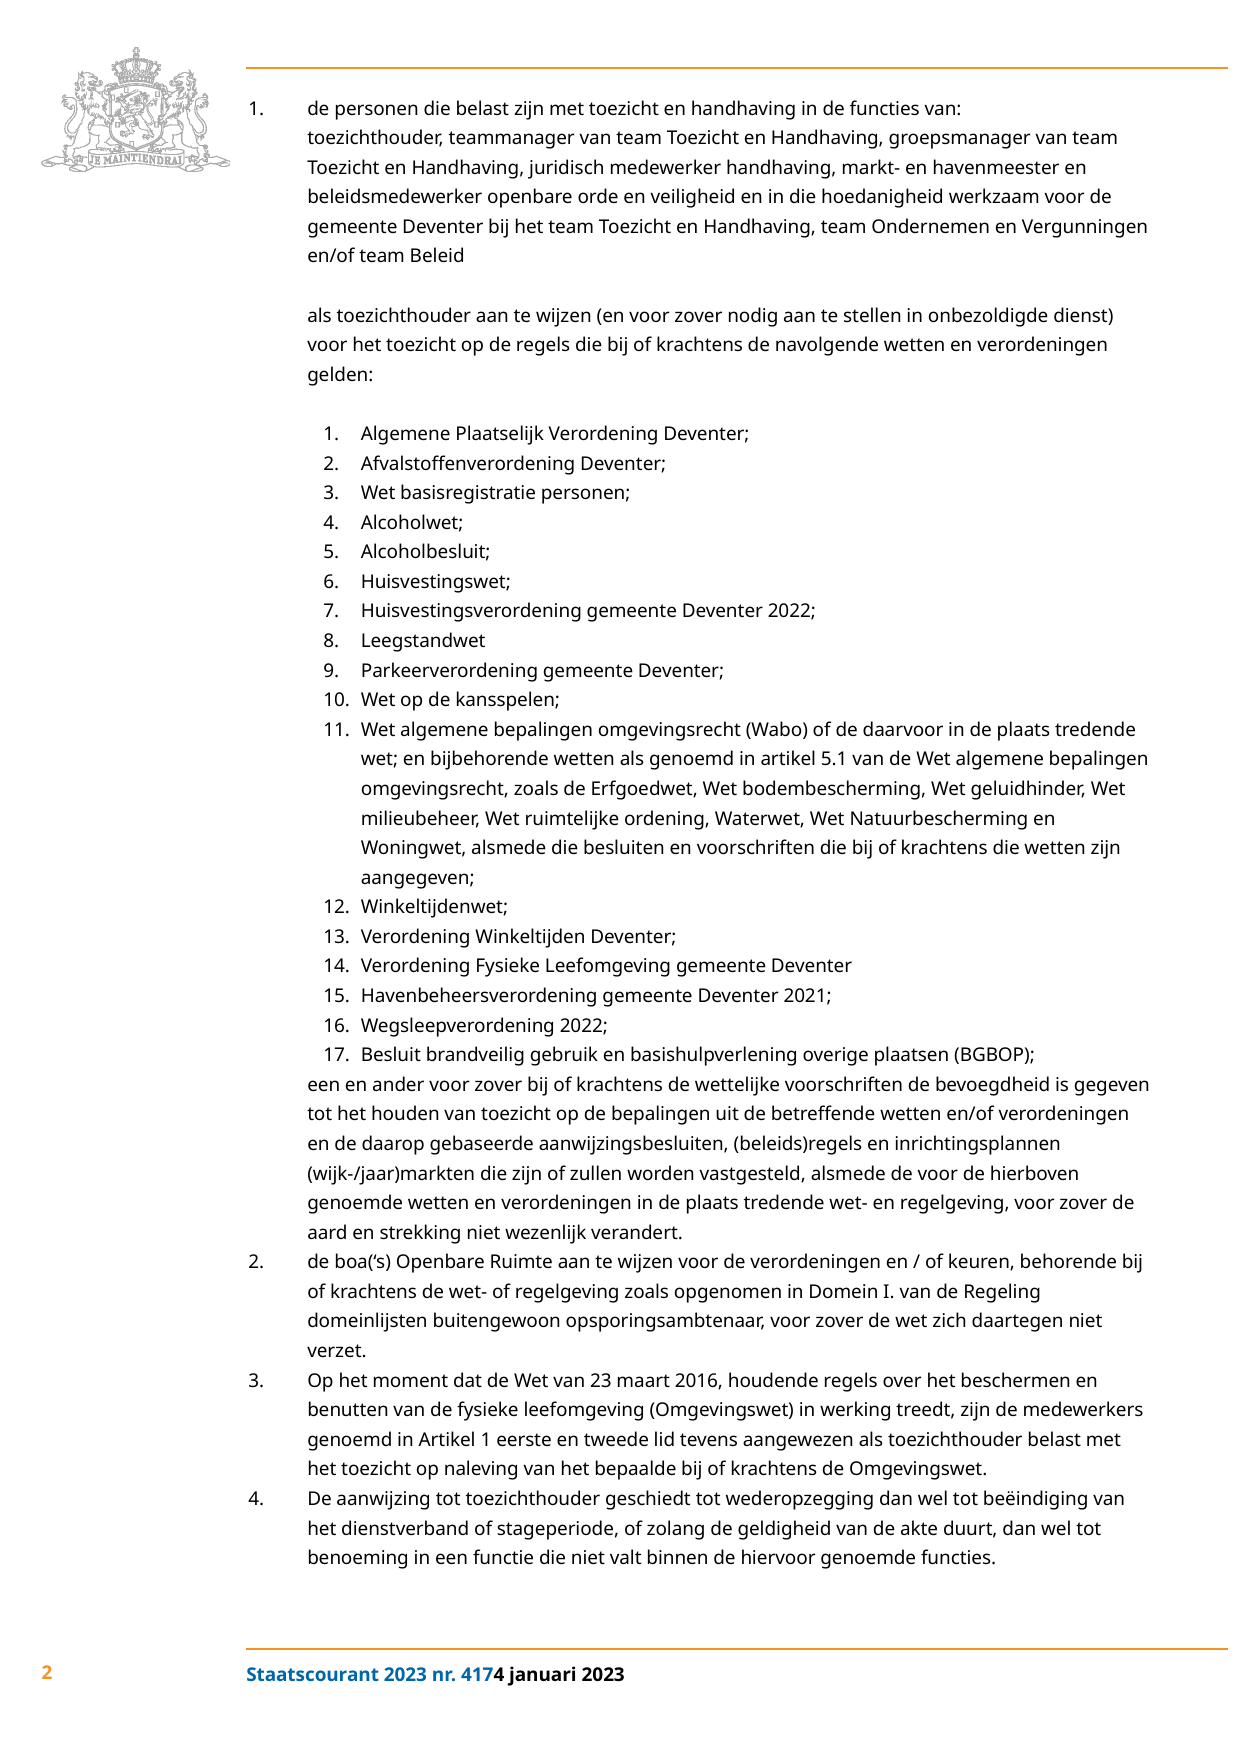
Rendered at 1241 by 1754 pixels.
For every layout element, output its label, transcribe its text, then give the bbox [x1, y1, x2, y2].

list toezichthouder, teammanager van team Toezicht en Handhaving, groepsmanager van team Toezicht en Handhaving, juridisch medewerker handhaving, markt- en havenmeester en beleidsmedewerker openbare orde en veiligheid en in die hoedanigheid werkzaam voor de gemeente Deventer bij het team Toezicht en Handhaving, team Ondernemen en Vergunningen en/of team Beleid [248, 124, 1152, 268]
list De aanwijzing tot toezichthouder geschiedt tot wederopzegging dan wel tot beëindiging van het dienstverband of stageperiode, of zolang de geldigheid van de akte duurt, dan wel tot benoeming in een functie die niet valt binnen de hiervoor genoemde functies. [248, 1485, 1152, 1570]
list Alcoholwet; [323, 509, 1152, 535]
list Afvalstoffenverordening Deventer; [323, 450, 1152, 476]
list Winkeltijdenwet; [323, 893, 1152, 919]
list Wet algemene bepalingen omgevingsrecht (Wabo) of de daarvoor in de plaats tredende wet; en bijbehorende wetten als genoemd in artikel 5.1 van de Wet algemene bepalingen omgevingsrecht, zoals de Erfgoedwet, Wet bodembescherming, Wet geluidhinder, Wet milieubeheer, Wet ruimtelijke ordening, Waterwet, Wet Natuurbescherming en Woningwet, alsmede die besluiten en voorschriften die bij of krachtens die wetten zijn aangegeven; [323, 716, 1152, 890]
list Alcoholbesluit; [323, 538, 1152, 564]
list Verordening Winkeltijden Deventer; [323, 923, 1152, 949]
list Besluit brandveilig gebruik en basishulpverlening overige plaatsen (BGBOP); [323, 1041, 1152, 1067]
list Op het moment dat de Wet van 23 maart 2016, houdende regels over het beschermen en benutten van de fysieke leefomgeving (Omgevingswet) in werking treedt, zijn de medewerkers genoemd in Artikel 1 eerste en tweede lid tevens aangewezen als toezichthouder belast met het toezicht op naleving van het bepaalde bij of krachtens de Omgevingswet. [248, 1367, 1152, 1481]
list Huisvestingsverordening gemeente Deventer 2022; [323, 598, 1152, 623]
list als toezichthouder aan te wijzen (en voor zover nodig aan te stellen in onbezoldigde dienst) voor het toezicht op de regels die bij of krachtens de navolgende wetten en verordeningen gelden: [248, 302, 1152, 387]
picture [41, 47, 231, 172]
list de personen die belast zijn met toezicht en handhaving in de functies van: [248, 95, 1152, 121]
list Leegstandwet [323, 627, 1152, 653]
list Huisvestingswet; [323, 568, 1152, 594]
list Wet op de kansspelen; [323, 686, 1152, 712]
list Parkeerverordening gemeente Deventer; [323, 657, 1152, 683]
list de boa(‘s) Openbare Ruimte aan te wijzen voor de verordeningen en / of keuren, behorende bij of krachtens de wet- of regelgeving zoals opgenomen in Domein I. van de Regeling domeinlijsten buitengewoon opsporingsambtenaar, voor zover de wet zich daartegen niet verzet. [248, 1248, 1152, 1363]
list een en ander voor zover bij of krachtens de wettelijke voorschriften de bevoegdheid is gegeven tot het houden van toezicht op de bepalingen uit de betreffende wetten en/of verordeningen en de daarop gebaseerde aanwijzingsbesluiten, (beleids)regels en inrichtingsplannen (wijk-/jaar)markten die zijn of zullen worden vastgesteld, alsmede de voor de hierboven genoemde wetten en verordeningen in de plaats tredende wet- en regelgeving, voor zover de aard en strekking niet wezenlijk verandert. [248, 1071, 1152, 1245]
list Wet basisregistratie personen; [323, 479, 1152, 505]
list Verordening Fysieke Leefomgeving gemeente Deventer [323, 953, 1152, 978]
list Havenbeheersverordening gemeente Deventer 2021; [323, 982, 1152, 1008]
list Algemene Plaatselijk Verordening Deventer; [323, 420, 1152, 446]
list Wegsleepverordening 2022; [323, 1012, 1152, 1038]
